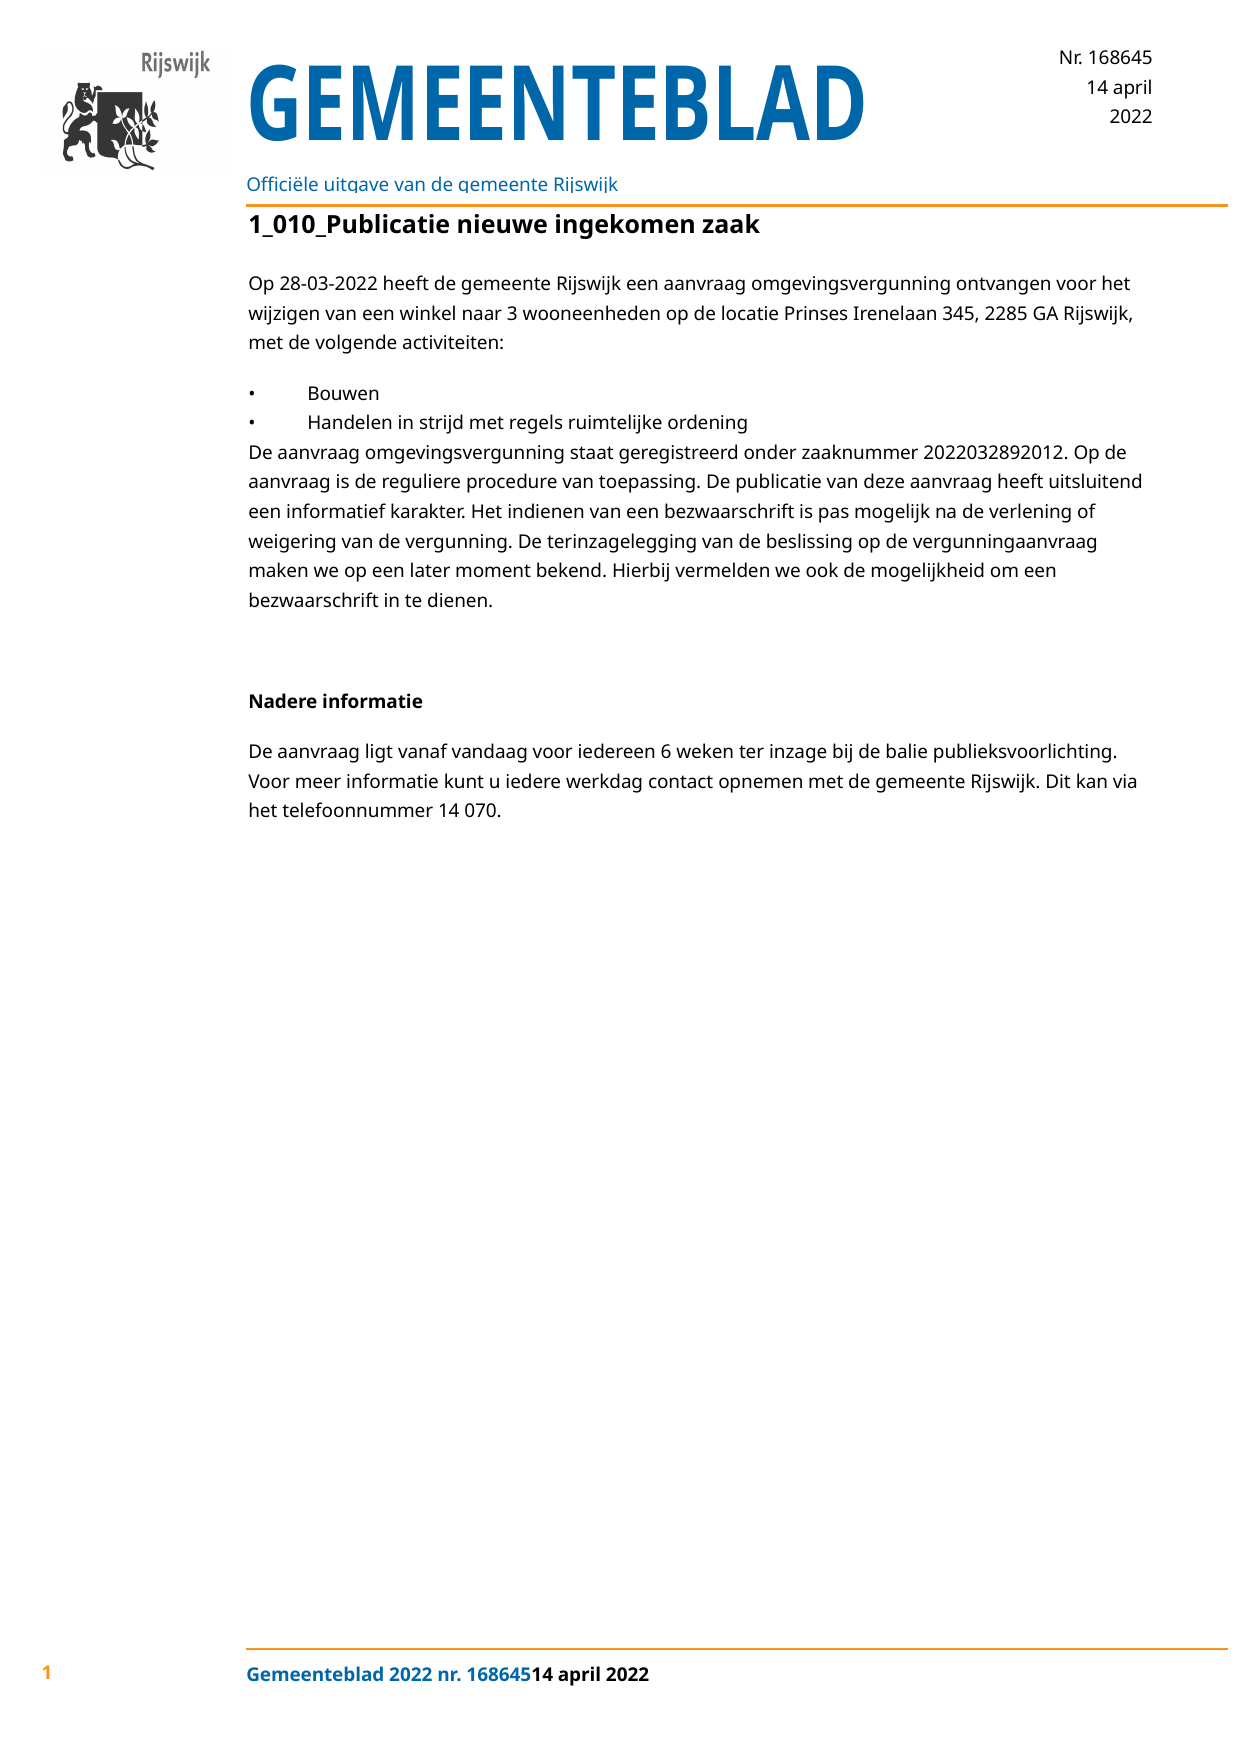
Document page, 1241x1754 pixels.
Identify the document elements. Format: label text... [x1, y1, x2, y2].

text 1_010_Publicatie nieuwe ingekomen zaak [248, 207, 1152, 241]
text De aanvraag omgevingsvergunning staat geregistreerd onder zaaknummer 2022032892012. Op de aanvraag is de reguliere procedure van toepassing. De publicatie van deze aanvraag heeft uitsluitend een informatief karakter. Het indienen van een bezwaarschrift is pas mogelijk na de verlening of weigering van de vergunning. De terinzagelegging van de beslissing op de vergunningaanvraag maken we op een later moment bekend. Hierbij vermelden we ook de mogelijkheid om een bezwaarschrift in te dienen. [248, 439, 1152, 613]
text De aanvraag ligt vanaf vandaag voor iedereen 6 weken ter inzage bij de balie publieksvoorlichting. Voor meer informatie kunt u iedere werkdag contact opnemen met de gemeente Rijswijk. Dit kan via het telefoonnummer 14 070. [248, 738, 1152, 823]
list Bouwen [248, 380, 1152, 406]
text Nadere informatie [248, 688, 1152, 713]
list Handelen in strijd met regels ruimtelijke ordening [248, 409, 1152, 435]
text Op 28-03-2022 heeft de gemeente Rijswijk een aanvraag omgevingsvergunning ontvangen voor het wijzigen van een winkel naar 3 wooneenheden op de locatie Prinses Irenelaan 345, 2285 GA Rijswijk, met de volgende activiteiten: [248, 270, 1152, 355]
picture [41, 47, 231, 172]
